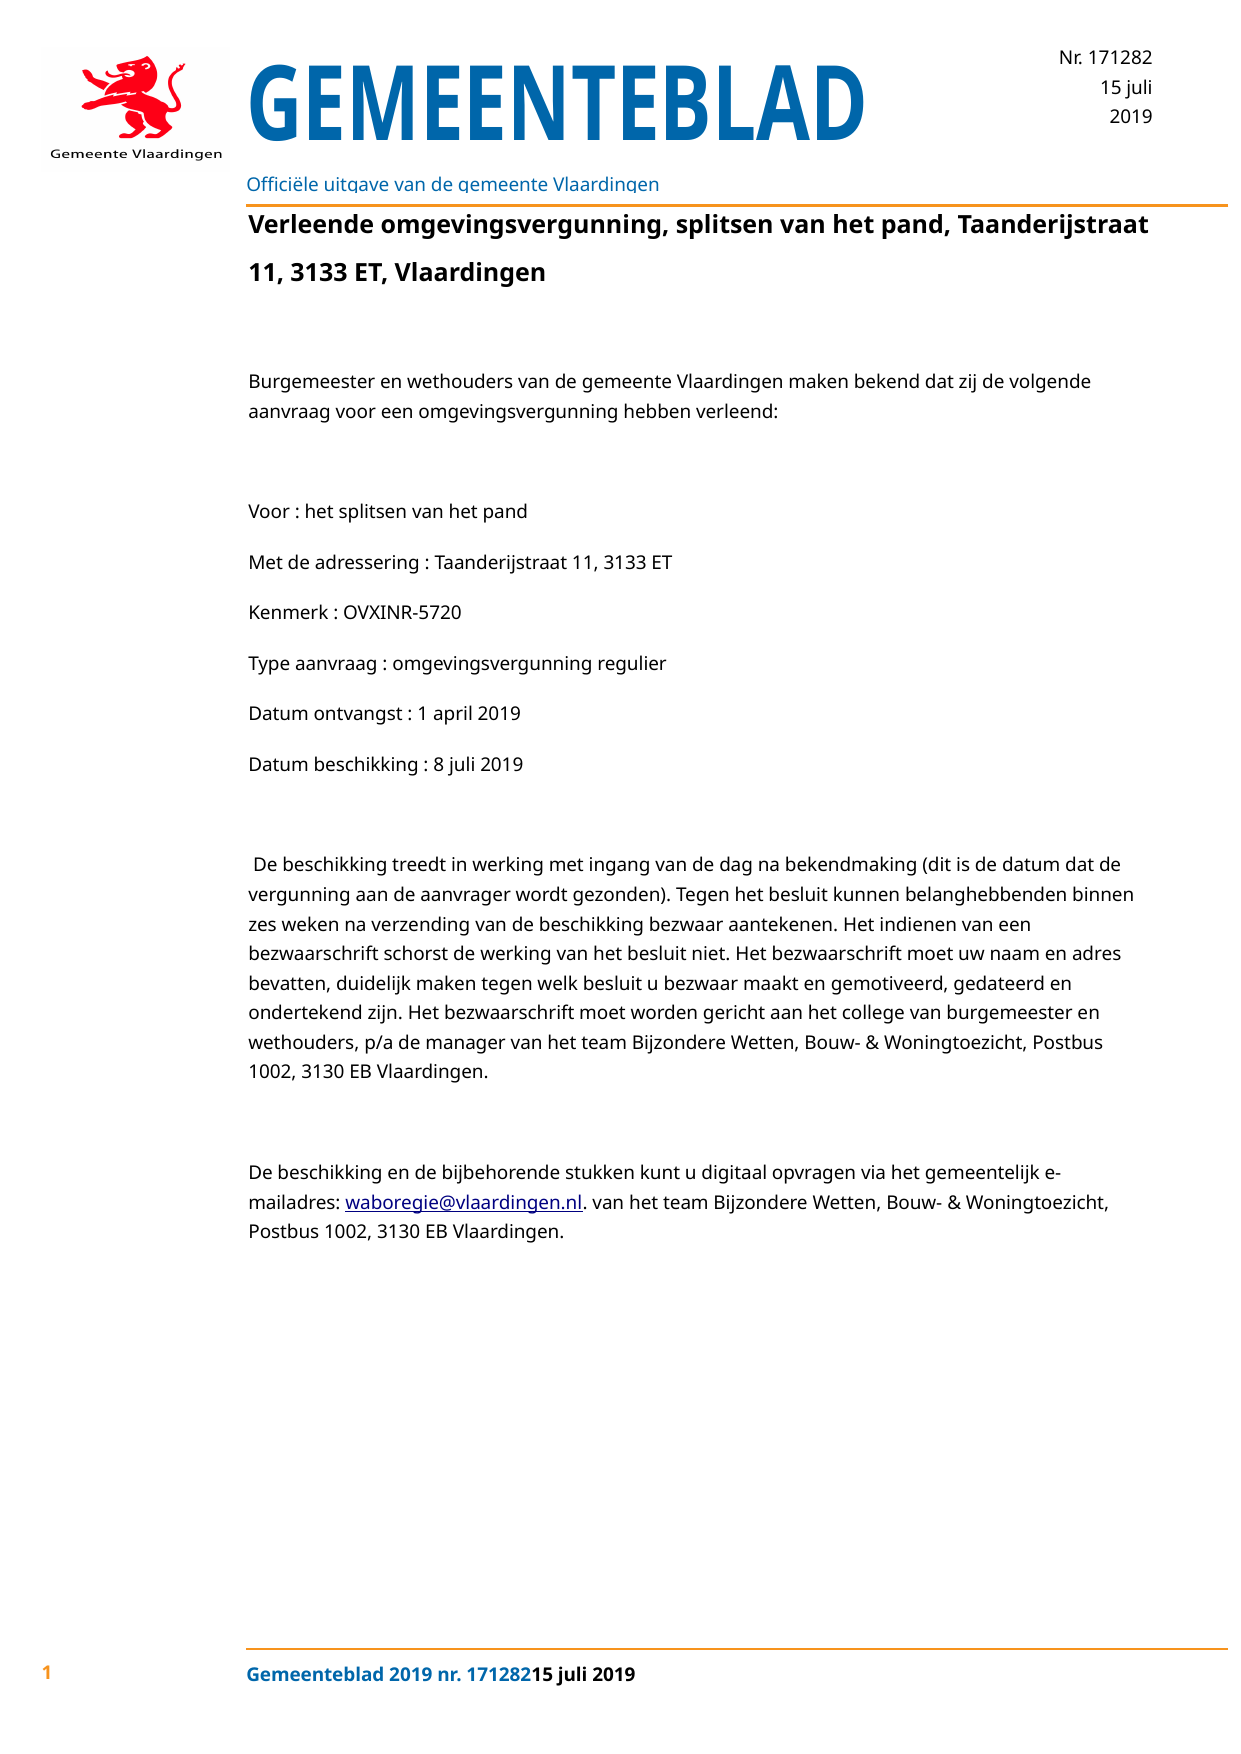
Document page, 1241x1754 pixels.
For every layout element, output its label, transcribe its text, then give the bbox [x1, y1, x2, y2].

text Type aanvraag : omgevingsvergunning regulier [248, 650, 1152, 676]
text Voor : het splitsen van het pand [248, 499, 1152, 524]
text De beschikking en de bijbehorende stukken kunt u digitaal opvragen via het gemeentelijk e-mailadres: waboregie@vlaardingen.nl. van het team Bijzondere Wetten, Bouw- & Woningtoezicht, Postbus 1002, 3130 EB Vlaardingen. [248, 1159, 1152, 1244]
picture [41, 47, 231, 172]
text Met de adressering : Taanderijstraat 11, 3133 ET [248, 549, 1152, 575]
text Verleende omgevingsvergunning, splitsen van het pand, Taanderijstraat 11, 3133 ET, Vlaardingen [248, 207, 1152, 288]
text De beschikking treedt in werking met ingang van de dag na bekendmaking (dit is de datum dat de vergunning aan de aanvrager wordt gezonden). Tegen het besluit kunnen belanghebbenden binnen zes weken na verzending van de beschikking bezwaar aantekenen. Het indienen van een bezwaarschrift schorst de werking van het besluit niet. Het bezwaarschrift moet uw naam en adres bevatten, duidelijk maken tegen welk besluit u bezwaar maakt en gemotiveerd, gedateerd en ondertekend zijn. Het bezwaarschrift moet worden gericht aan het college van burgemeester en wethouders, p/a de manager van het team Bijzondere Wetten, Bouw- & Woningtoezicht, Postbus 1002, 3130 EB Vlaardingen. [248, 852, 1152, 1084]
text Kenmerk : OVXINR-5720 [248, 599, 1152, 625]
text Burgemeester en wethouders van de gemeente Vlaardingen maken bekend dat zij de volgende aanvraag voor een omgevingsvergunning hebben verleend: [248, 368, 1152, 424]
text Datum beschikking : 8 juli 2019 [248, 751, 1152, 777]
text Datum ontvangst : 1 april 2019 [248, 700, 1152, 726]
